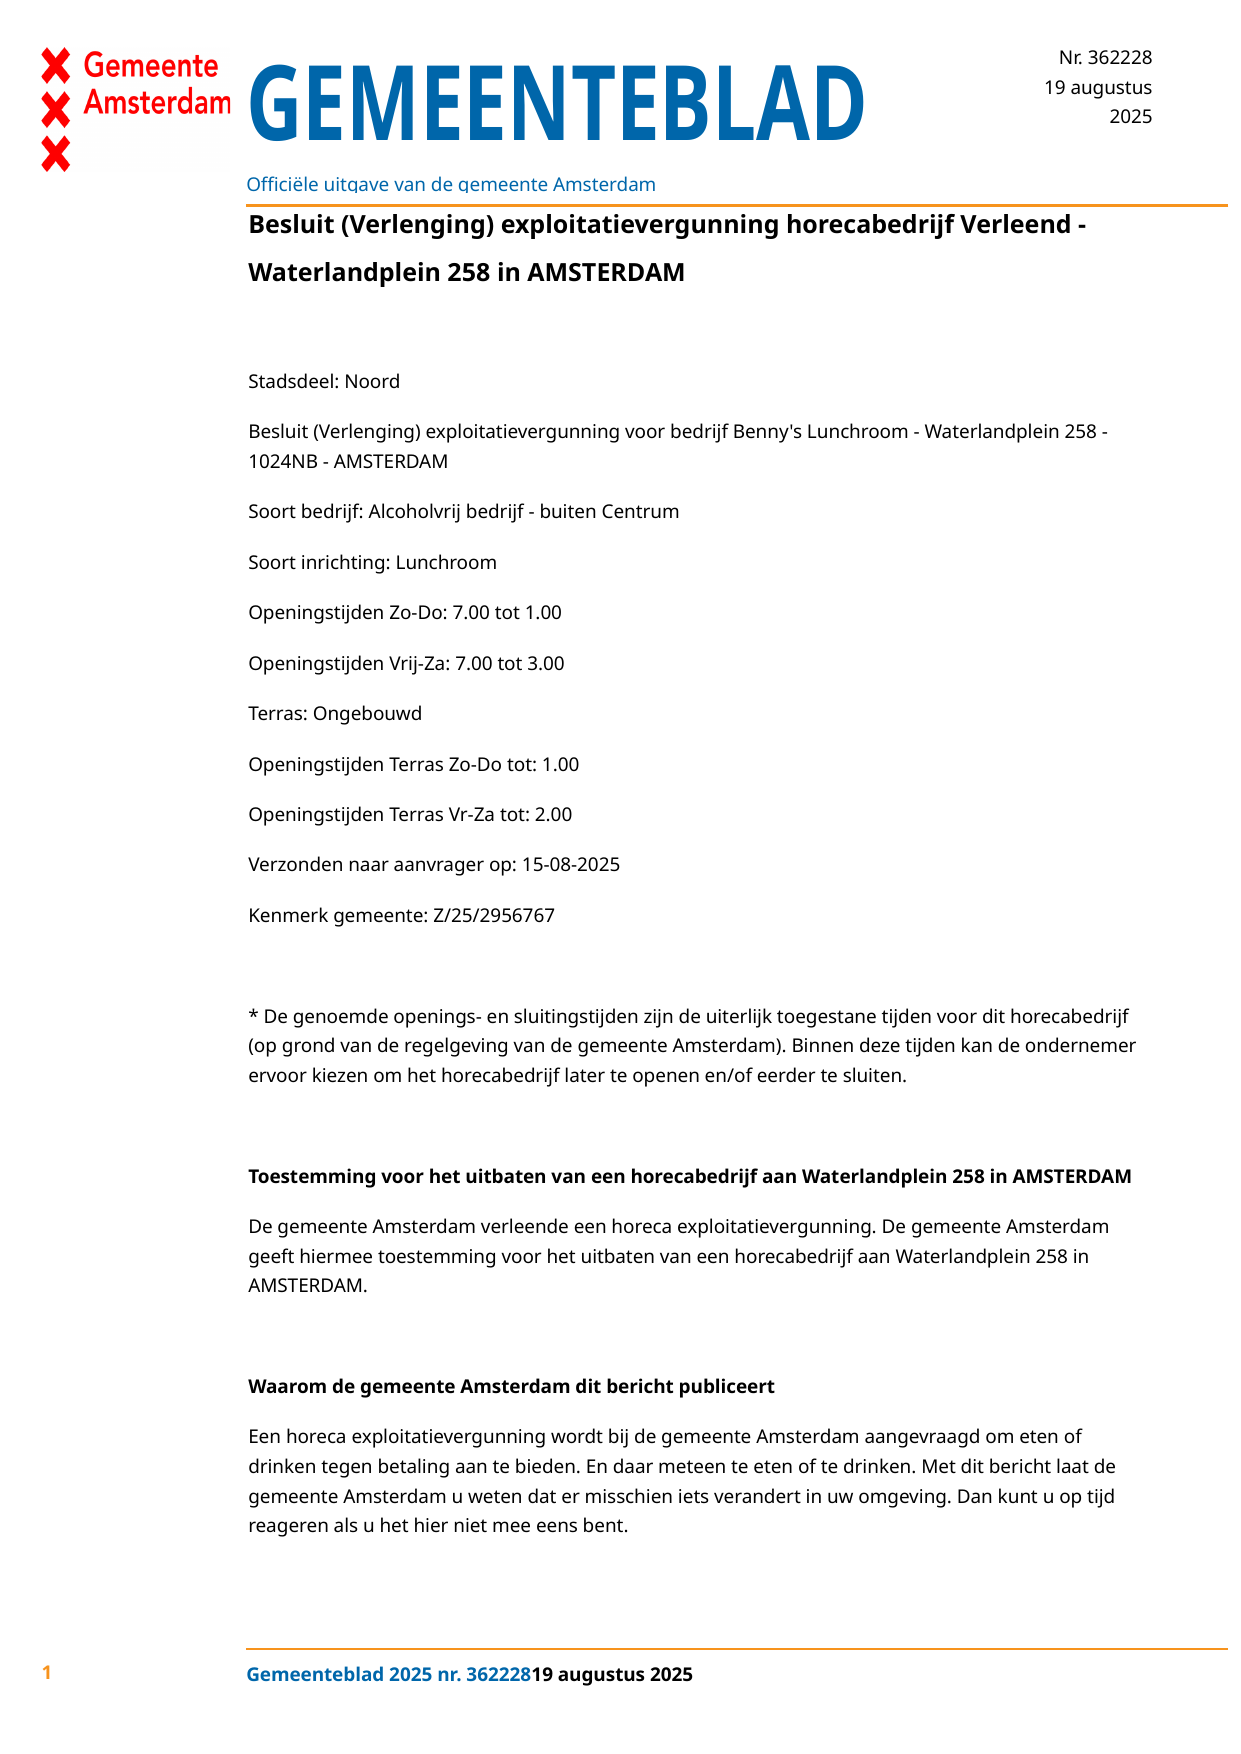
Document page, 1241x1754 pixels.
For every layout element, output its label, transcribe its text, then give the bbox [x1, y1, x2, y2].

text Waarom de gemeente Amsterdam dit bericht publiceert [248, 1373, 1152, 1399]
text Besluit (Verlenging) exploitatievergunning horecabedrijf Verleend - Waterlandplein 258 in AMSTERDAM [248, 207, 1152, 288]
text Verzonden naar aanvrager op: 15-08-2025 [248, 852, 1152, 877]
text Een horeca exploitatievergunning wordt bij de gemeente Amsterdam aangevraagd om eten of drinken tegen betaling aan te bieden. En daar meteen te eten of te drinken. Met dit bericht laat de gemeente Amsterdam u weten dat er misschien iets verandert in uw omgeving. Dan kunt u op tijd reageren als u het hier niet mee eens bent. [248, 1424, 1152, 1538]
text De gemeente Amsterdam verleende een horeca exploitatievergunning. De gemeente Amsterdam geeft hiermee toestemming voor het uitbaten van een horecabedrijf aan Waterlandplein 258 in AMSTERDAM. [248, 1213, 1152, 1298]
text Openingstijden Terras Vr-Za tot: 2.00 [248, 801, 1152, 827]
text Toestemming voor het uitbaten van een horecabedrijf aan Waterlandplein 258 in AMSTERDAM [248, 1163, 1152, 1189]
text * De genoemde openings- en sluitingstijden zijn de uiterlijk toegestane tijden voor dit horecabedrijf (op grond van de regelgeving van de gemeente Amsterdam). Binnen deze tijden kan de ondernemer ervoor kiezen om het horecabedrijf later te openen en/of eerder te sluiten. [248, 1003, 1152, 1088]
text Kenmerk gemeente: Z/25/2956767 [248, 902, 1152, 928]
text Openingstijden Zo-Do: 7.00 tot 1.00 [248, 599, 1152, 625]
text Openingstijden Vrij-Za: 7.00 tot 3.00 [248, 650, 1152, 676]
text Stadsdeel: Noord [248, 368, 1152, 394]
picture [41, 47, 231, 172]
text Soort inrichting: Lunchroom [248, 549, 1152, 575]
text Soort bedrijf: Alcoholvrij bedrijf - buiten Centrum [248, 499, 1152, 524]
text Terras: Ongebouwd [248, 700, 1152, 726]
text Openingstijden Terras Zo-Do tot: 1.00 [248, 751, 1152, 777]
text Besluit (Verlenging) exploitatievergunning voor bedrijf Benny's Lunchroom - Waterlandplein 258 - 1024NB - AMSTERDAM [248, 419, 1152, 474]
